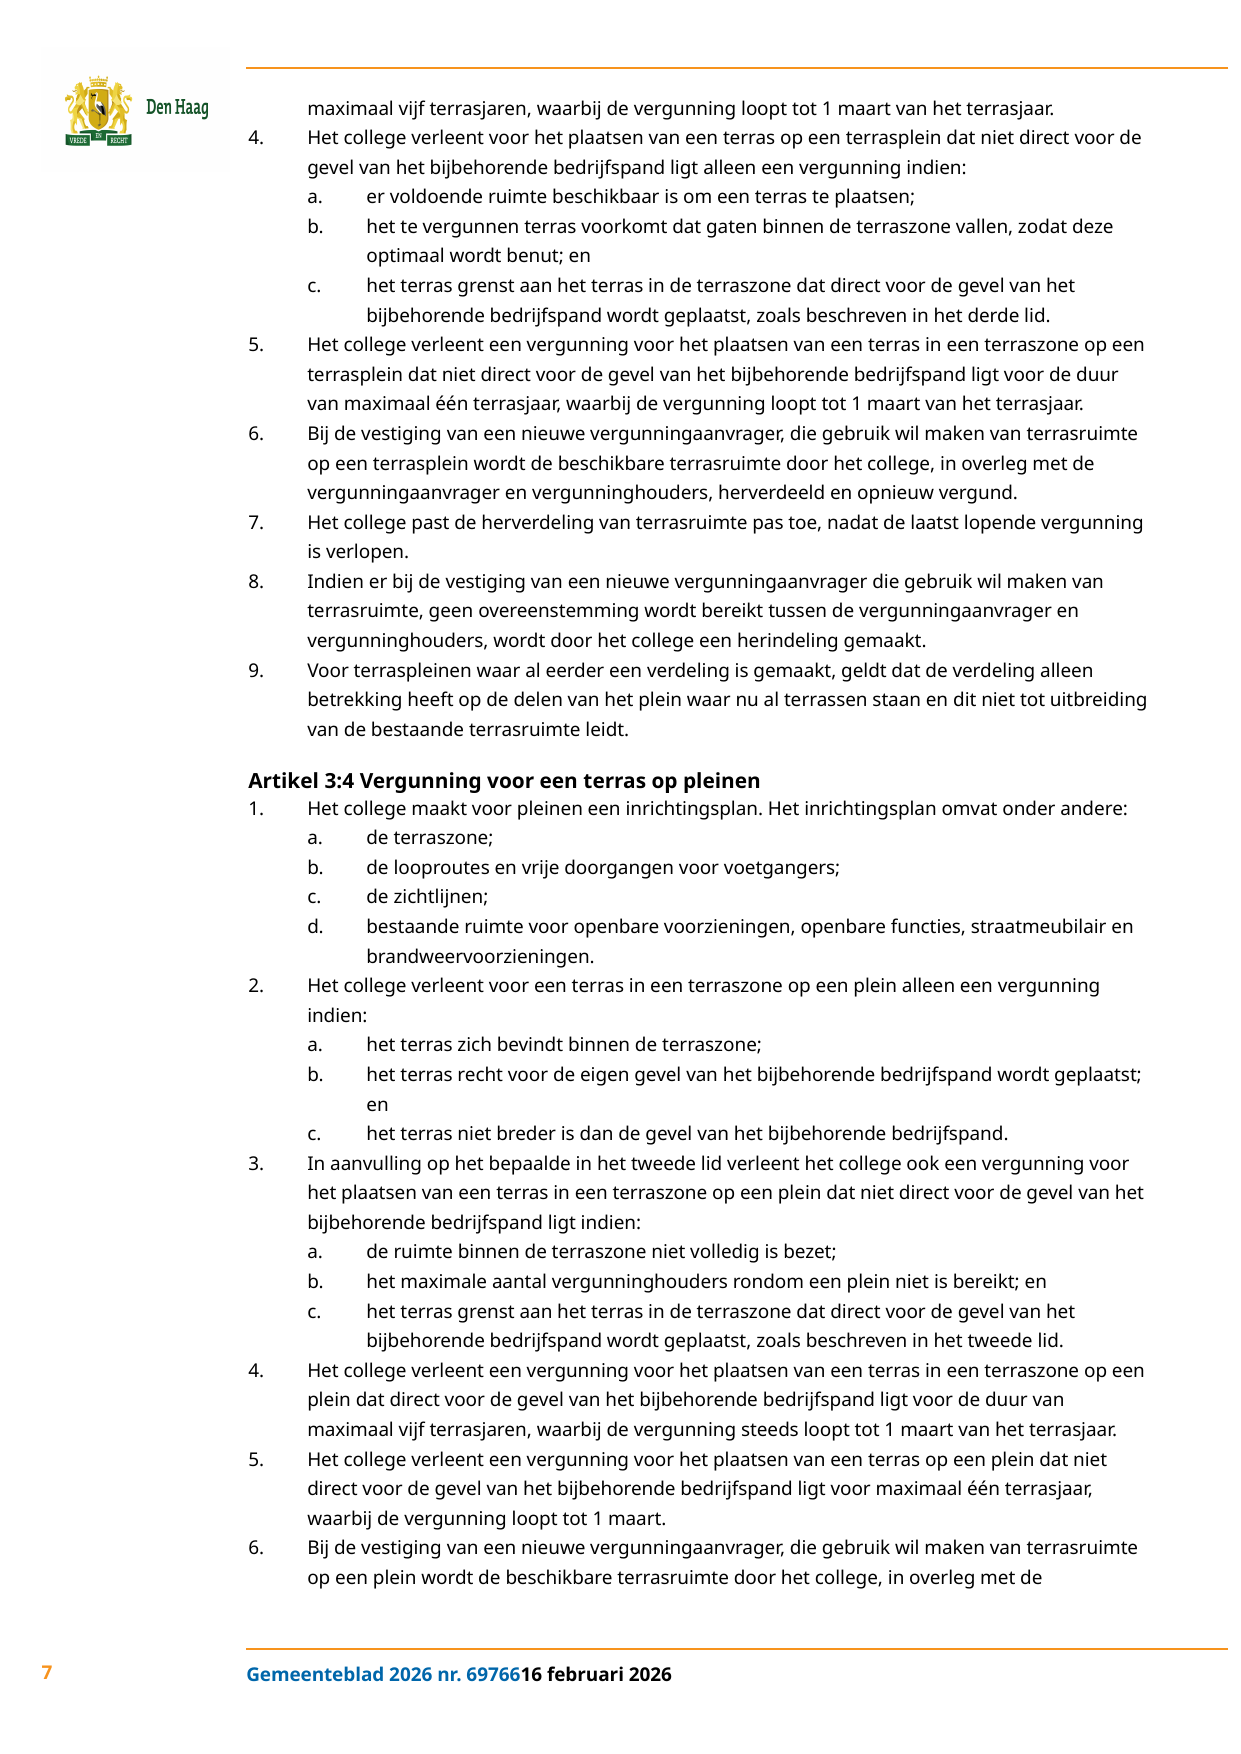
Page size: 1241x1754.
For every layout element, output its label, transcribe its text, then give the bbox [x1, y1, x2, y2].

list In aanvulling op het bepaalde in het tweede lid verleent het college ook een vergunning voor het plaatsen van een terras in een terraszone op een plein dat niet direct voor de gevel van het bijbehorende bedrijfspand ligt indien: [248, 1150, 1152, 1235]
list de terraszone; [307, 824, 1152, 850]
list het terras grenst aan het terras in de terraszone dat direct voor de gevel van het bijbehorende bedrijfspand wordt geplaatst, zoals beschreven in het derde lid. [307, 272, 1152, 328]
list de zichtlijnen; [307, 884, 1152, 909]
list het terras grenst aan het terras in de terraszone dat direct voor de gevel van het bijbehorende bedrijfspand wordt geplaatst, zoals beschreven in het tweede lid. [307, 1298, 1152, 1353]
list Bij de vestiging van een nieuwe vergunningaanvrager, die gebruik wil maken van terrasruimte op een terrasplein wordt de beschikbare terrasruimte door het college, in overleg met de vergunningaanvrager en vergunninghouders, herverdeeld en opnieuw vergund. [248, 420, 1152, 505]
list Het college verleent voor een terras in een terraszone op een plein alleen een vergunning indien: [248, 972, 1152, 1028]
list het terras zich bevindt binnen de terraszone; [307, 1032, 1152, 1057]
picture [41, 47, 231, 172]
list Voor terraspleinen waar al eerder een verdeling is gemaakt, geldt dat de verdeling alleen betrekking heeft op de delen van het plein waar nu al terrassen staan en dit niet tot uitbreiding van de bestaande terrasruimte leidt. [248, 657, 1152, 742]
list het terras recht voor de eigen gevel van het bijbehorende bedrijfspand wordt geplaatst; en [307, 1061, 1152, 1116]
text Artikel 3:4 Vergunning voor een terras op pleinen [248, 766, 1152, 795]
list Het college verleent een vergunning voor het plaatsen van een terras in een terraszone op een plein dat direct voor de gevel van het bijbehorende bedrijfspand ligt voor de duur van maximaal vijf terrasjaren, waarbij de vergunning steeds loopt tot 1 maart van het terrasjaar. [248, 1357, 1152, 1442]
list Het college verleent voor het plaatsen van een terras op een terrasplein dat niet direct voor de gevel van het bijbehorende bedrijfspand ligt alleen een vergunning indien: [248, 124, 1152, 180]
list het maximale aantal vergunninghouders rondom een plein niet is bereikt; en [307, 1268, 1152, 1294]
list maximaal vijf terrasjaren, waarbij de vergunning loopt tot 1 maart van het terrasjaar. [248, 95, 1152, 121]
list Het college verleent een vergunning voor het plaatsen van een terras op een plein dat niet direct voor de gevel van het bijbehorende bedrijfspand ligt voor maximaal één terrasjaar, waarbij de vergunning loopt tot 1 maart. [248, 1446, 1152, 1531]
list Het college past de herverdeling van terrasruimte pas toe, nadat de laatst lopende vergunning is verlopen. [248, 509, 1152, 564]
list de ruimte binnen de terraszone niet volledig is bezet; [307, 1239, 1152, 1264]
list Indien er bij de vestiging van een nieuwe vergunningaanvrager die gebruik wil maken van terrasruimte, geen overeenstemming wordt bereikt tussen de vergunningaanvrager en vergunninghouders, wordt door het college een herindeling gemaakt. [248, 568, 1152, 653]
list het te vergunnen terras voorkomt dat gaten binnen de terraszone vallen, zodat deze optimaal wordt benut; en [307, 213, 1152, 268]
list de looproutes en vrije doorgangen voor voetgangers; [307, 854, 1152, 880]
list Bij de vestiging van een nieuwe vergunningaanvrager, die gebruik wil maken van terrasruimte op een plein wordt de beschikbare terrasruimte door het college, in overleg met de [248, 1534, 1152, 1590]
list Het college maakt voor pleinen een inrichtingsplan. Het inrichtingsplan omvat onder andere: [248, 795, 1152, 821]
list er voldoende ruimte beschikbaar is om een terras te plaatsen; [307, 183, 1152, 209]
list bestaande ruimte voor openbare voorzieningen, openbare functies, straatmeubilair en brandweervoorzieningen. [307, 913, 1152, 968]
list Het college verleent een vergunning voor het plaatsen van een terras in een terraszone op een terrasplein dat niet direct voor de gevel van het bijbehorende bedrijfspand ligt voor de duur van maximaal één terrasjaar, waarbij de vergunning loopt tot 1 maart van het terrasjaar. [248, 331, 1152, 416]
list het terras niet breder is dan de gevel van het bijbehorende bedrijfspand. [307, 1120, 1152, 1146]
